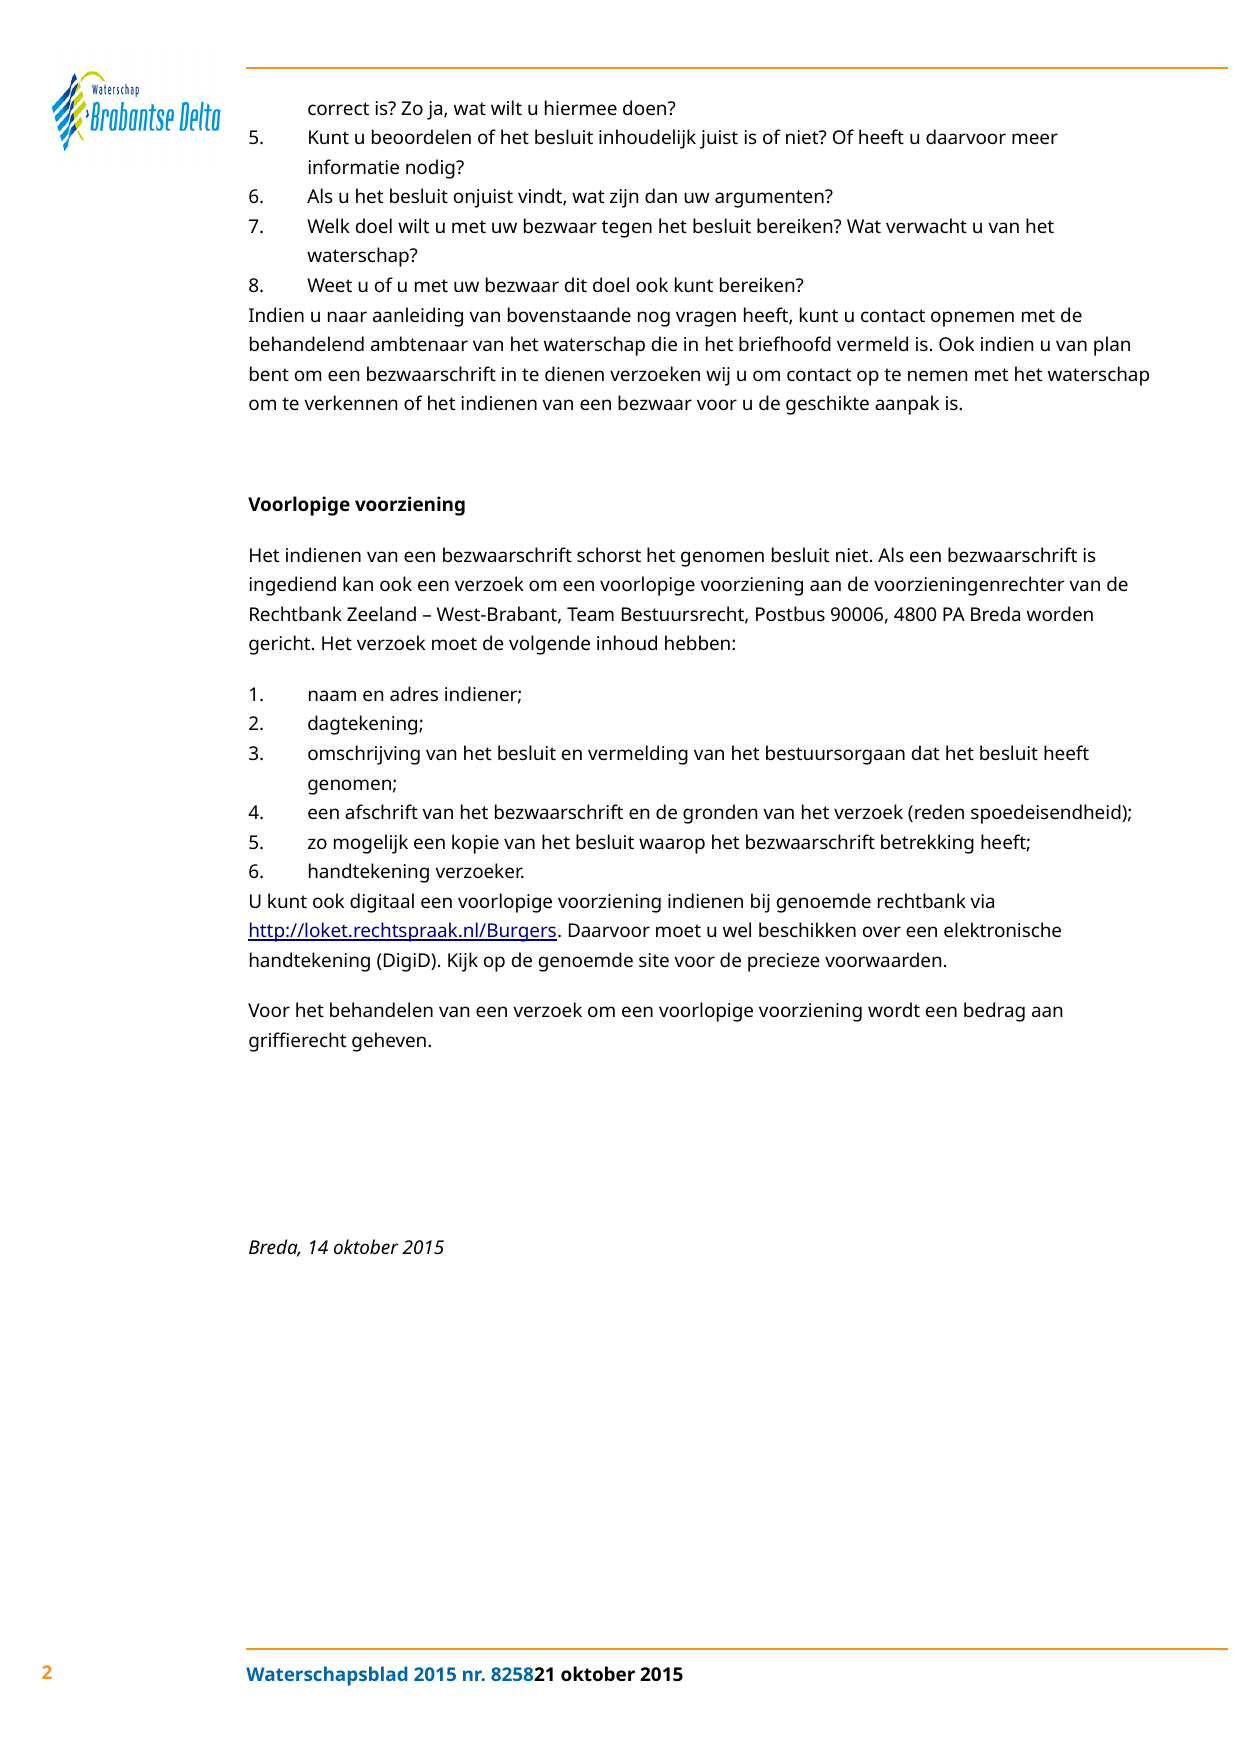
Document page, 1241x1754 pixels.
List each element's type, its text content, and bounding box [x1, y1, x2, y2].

picture [41, 47, 231, 172]
list handtekening verzoeker. [248, 858, 1152, 884]
list Welk doel wilt u met uw bezwaar tegen het besluit bereiken? Wat verwacht u van het waterschap? [248, 213, 1152, 268]
list omschrijving van het besluit en vermelding van het bestuursorgaan dat het besluit heeft genomen; [248, 740, 1152, 796]
list een afschrift van het bezwaarschrift en de gronden van het verzoek (reden spoedeisendheid); [248, 799, 1152, 825]
list correct is? Zo ja, wat wilt u hiermee doen? [248, 95, 1152, 121]
list Kunt u beoordelen of het besluit inhoudelijk juist is of niet? Of heeft u daarvoor meer informatie nodig? [248, 124, 1152, 180]
list naam en adres indiener; [248, 681, 1152, 707]
list zo mogelijk een kopie van het besluit waarop het bezwaarschrift betrekking heeft; [248, 829, 1152, 855]
list Als u het besluit onjuist vindt, wat zijn dan uw argumenten? [248, 183, 1152, 209]
text Indien u naar aanleiding van bovenstaande nog vragen heeft, kunt u contact opnemen met de behandelend ambtenaar van het waterschap die in het briefhoofd vermeld is. Ook indien u van plan bent om een bezwaarschrift in te dienen verzoeken wij u om contact op te nemen met het waterschap om te verkennen of het indienen van een bezwaar voor u de geschikte aanpak is. [248, 302, 1152, 416]
text Breda, 14 oktober 2015 [248, 1234, 1152, 1259]
text U kunt ook digitaal een voorlopige voorziening indienen bij genoemde rechtbank via http://loket.rechtspraak.nl/Burgers. Daarvoor moet u wel beschikken over een elektronische handtekening (DigiD). Kijk op de genoemde site voor de precieze voorwaarden. [248, 888, 1152, 973]
text Voorlopige voorziening [248, 491, 1152, 517]
list dagtekening; [248, 711, 1152, 736]
text Het indienen van een bezwaarschrift schorst het genomen besluit niet. Als een bezwaarschrift is ingediend kan ook een verzoek om een voorlopige voorziening aan de voorzieningenrechter van de Rechtbank Zeeland – West-Brabant, Team Bestuursrecht, Postbus 90006, 4800 PA Breda worden gericht. Het verzoek moet de volgende inhoud hebben: [248, 542, 1152, 656]
text Voor het behandelen van een verzoek om een voorlopige voorziening wordt een bedrag aan griffierecht geheven. [248, 998, 1152, 1053]
list Weet u of u met uw bezwaar dit doel ook kunt bereiken? [248, 272, 1152, 298]
